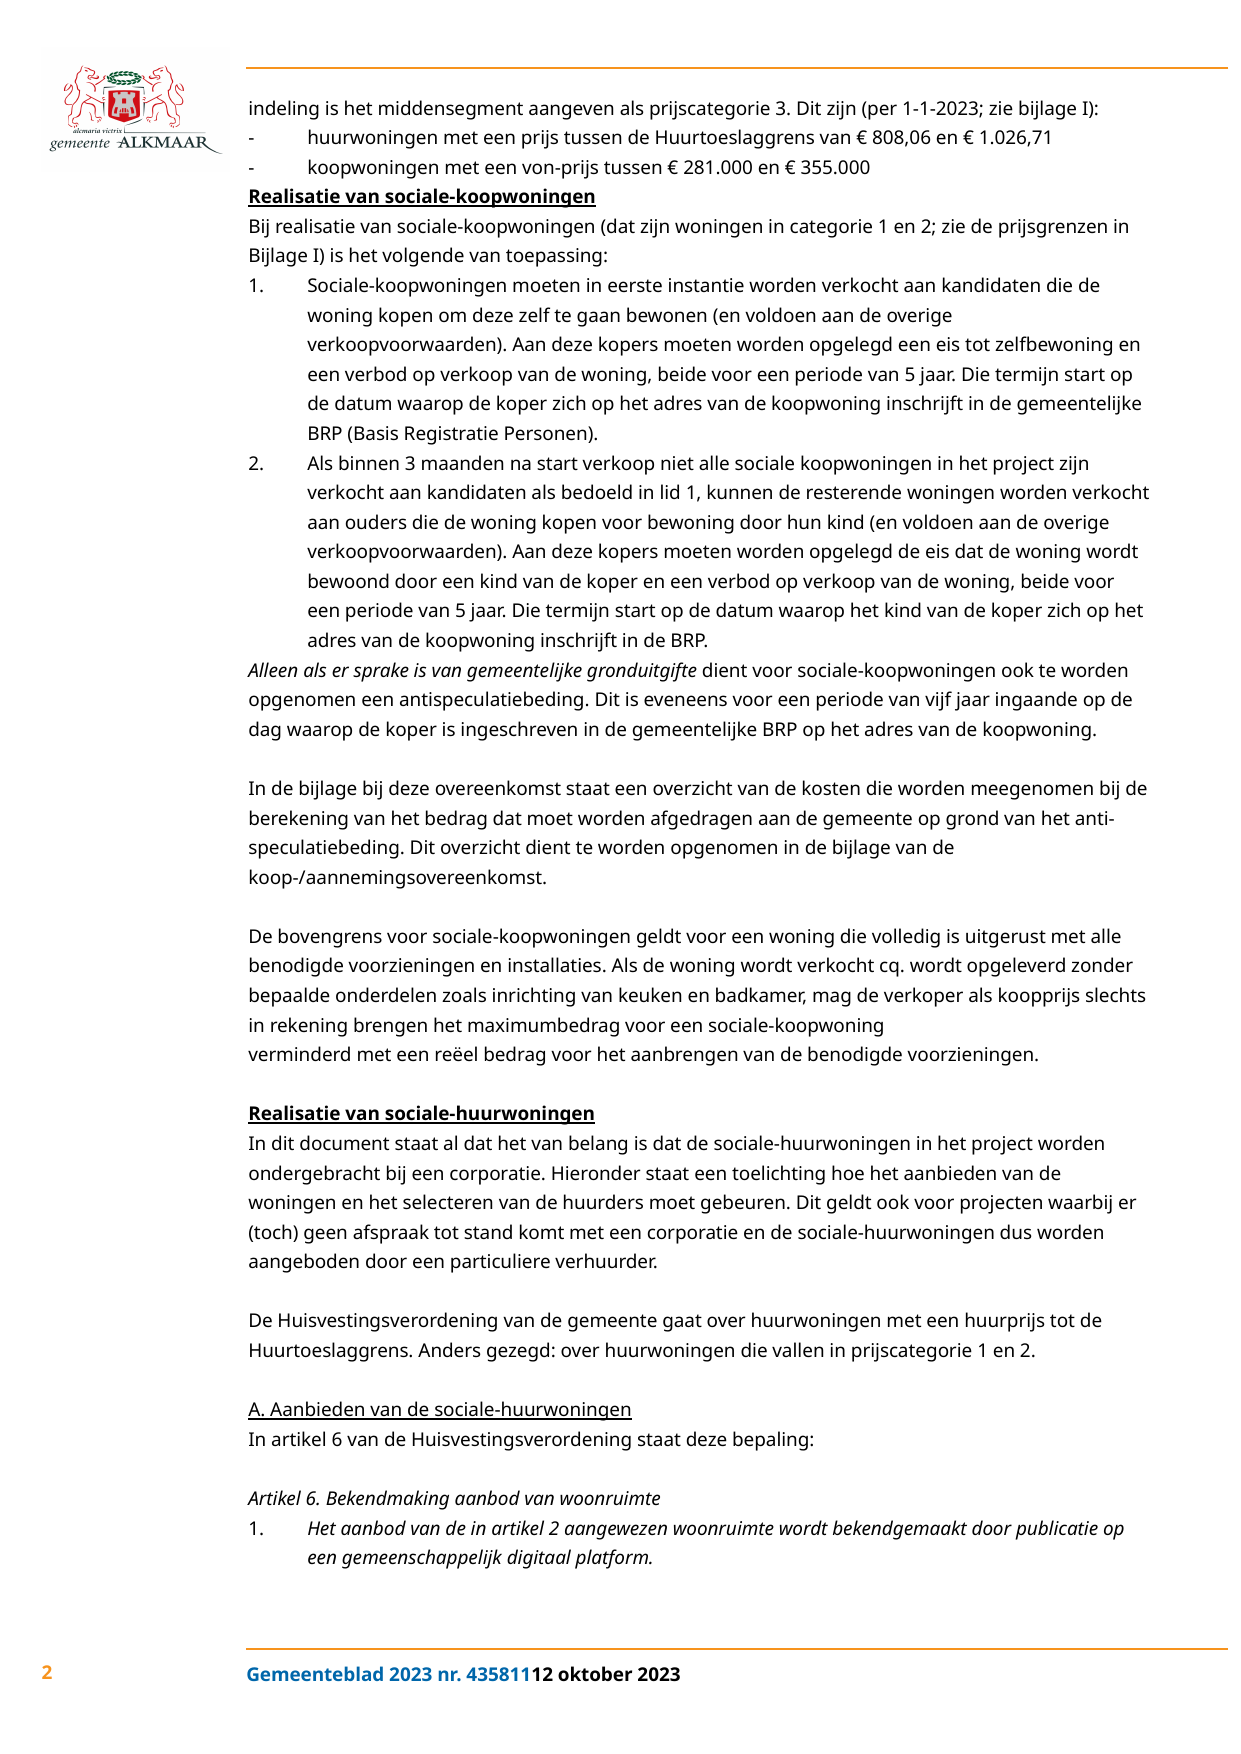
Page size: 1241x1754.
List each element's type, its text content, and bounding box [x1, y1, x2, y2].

text verminderd met een reëel bedrag voor het aanbrengen van de benodigde voorzieningen. [248, 1041, 1152, 1067]
list Het aanbod van de in artikel 2 aangewezen woonruimte wordt bekendgemaakt door publicatie op een gemeenschappelijk digitaal platform. [248, 1515, 1152, 1570]
list koopwoningen met een von-prijs tussen € 281.000 en € 355.000 [248, 154, 1152, 180]
text Bij realisatie van sociale-koopwoningen (dat zijn woningen in categorie 1 en 2; zie de prijsgrenzen in Bijlage I) is het volgende van toepassing: [248, 213, 1152, 268]
text A. Aanbieden van de sociale-huurwoningen [248, 1396, 1152, 1422]
text De bovengrens voor sociale-koopwoningen geldt voor een woning die volledig is uitgerust met alle benodigde voorzieningen en installaties. Als de woning wordt verkocht cq. wordt opgeleverd zonder bepaalde onderdelen zoals inrichting van keuken en badkamer, mag de verkoper als koopprijs slechts in rekening brengen het maximumbedrag voor een sociale-koopwoning [248, 923, 1152, 1038]
list Sociale-koopwoningen moeten in eerste instantie worden verkocht aan kandidaten die de woning kopen om deze zelf te gaan bewonen (en voldoen aan de overige verkoopvoorwaarden). Aan deze kopers moeten worden opgelegd een eis tot zelfbewoning en een verbod op verkoop van de woning, beide voor een periode van 5 jaar. Die termijn start op de datum waarop de koper zich op het adres van de koopwoning inschrijft in de gemeentelijke BRP (Basis Registratie Personen). [248, 272, 1152, 446]
text In de bijlage bij deze overeenkomst staat een overzicht van de kosten die worden meegenomen bij de berekening van het bedrag dat moet worden afgedragen aan de gemeente op grond van het anti-speculatiebeding. Dit overzicht dient te worden opgenomen in de bijlage van de koop-/aannemingsovereenkomst. [248, 775, 1152, 890]
text indeling is het middensegment aangeven als prijscategorie 3. Dit zijn (per 1-1-2023; zie bijlage I): [248, 95, 1152, 121]
text In artikel 6 van de Huisvestingsverordening staat deze bepaling: [248, 1426, 1152, 1452]
text Realisatie van sociale-huurwoningen [248, 1101, 1152, 1126]
list huurwoningen met een prijs tussen de Huurtoeslaggrens van € 808,06 en € 1.026,71 [248, 124, 1152, 150]
list Als binnen 3 maanden na start verkoop niet alle sociale koopwoningen in het project zijn verkocht aan kandidaten als bedoeld in lid 1, kunnen de resterende woningen worden verkocht aan ouders die de woning kopen voor bewoning door hun kind (en voldoen aan de overige verkoopvoorwaarden). Aan deze kopers moeten worden opgelegd de eis dat de woning wordt bewoond door een kind van de koper en een verbod op verkoop van de woning, beide voor een periode van 5 jaar. Die termijn start op de datum waarop het kind van de koper zich op het adres van de koopwoning inschrijft in de BRP. [248, 450, 1152, 653]
text Realisatie van sociale-koopwoningen [248, 183, 1152, 209]
text Alleen als er sprake is van gemeentelijke gronduitgifte dient voor sociale-koopwoningen ook te worden opgenomen een antispeculatiebeding. Dit is eveneens voor een periode van vijf jaar ingaande op de dag waarop de koper is ingeschreven in de gemeentelijke BRP op het adres van de koopwoning. [248, 657, 1152, 742]
text De Huisvestingsverordening van de gemeente gaat over huurwoningen met een huurprijs tot de Huurtoeslaggrens. Anders gezegd: over huurwoningen die vallen in prijscategorie 1 en 2. [248, 1308, 1152, 1363]
text In dit document staat al dat het van belang is dat de sociale-huurwoningen in het project worden ondergebracht bij een corporatie. Hieronder staat een toelichting hoe het aanbieden van de woningen en het selecteren van de huurders moet gebeuren. Dit geldt ook voor projecten waarbij er (toch) geen afspraak tot stand komt met een corporatie en de sociale-huurwoningen dus worden aangeboden door een particuliere verhuurder. [248, 1130, 1152, 1274]
text Artikel 6. Bekendmaking aanbod van woonruimte [248, 1485, 1152, 1511]
picture [41, 47, 231, 172]
